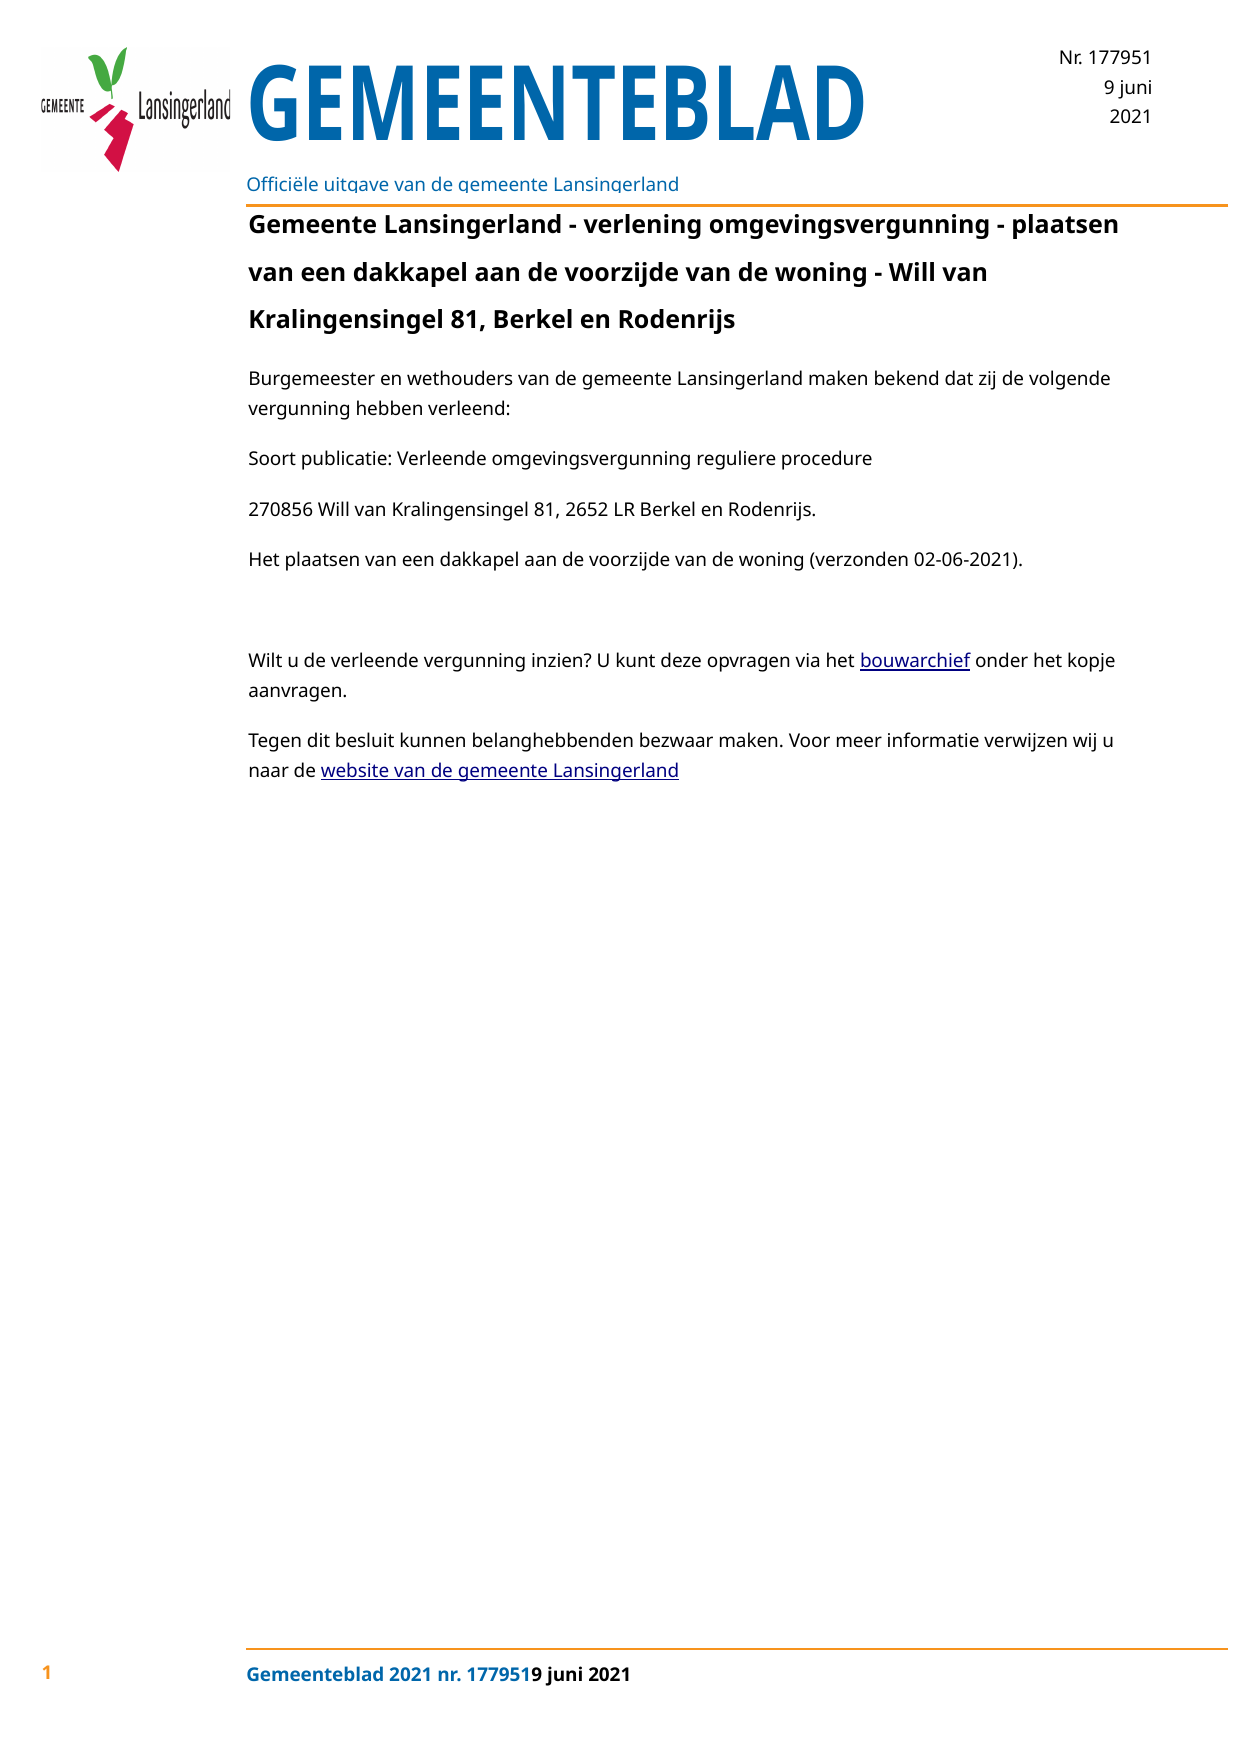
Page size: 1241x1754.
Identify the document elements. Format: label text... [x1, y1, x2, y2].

text Gemeente Lansingerland - verlening omgevingsvergunning - plaatsen van een dakkapel aan de voorzijde van de woning - Will van Kralingensingel 81, Berkel en Rodenrijs [248, 207, 1152, 336]
text Tegen dit besluit kunnen belanghebbenden bezwaar maken. Voor meer informatie verwijzen wij u naar de website van de gemeente Lansingerland [248, 727, 1152, 782]
text Burgemeester en wethouders van de gemeente Lansingerland maken bekend dat zij de volgende vergunning hebben verleend: [248, 366, 1152, 421]
text 270856 Will van Kralingensingel 81, 2652 LR Berkel en Rodenrijs. [248, 496, 1152, 522]
picture [41, 47, 231, 172]
text Wilt u de verleende vergunning inzien? U kunt deze opvragen via het bouwarchief onder het kopje aanvragen. [248, 647, 1152, 702]
text Soort publicatie: Verleende omgevingsvergunning reguliere procedure [248, 446, 1152, 471]
text Het plaatsen van een dakkapel aan de voorzijde van de woning (verzonden 02-06-2021). [248, 546, 1152, 572]
